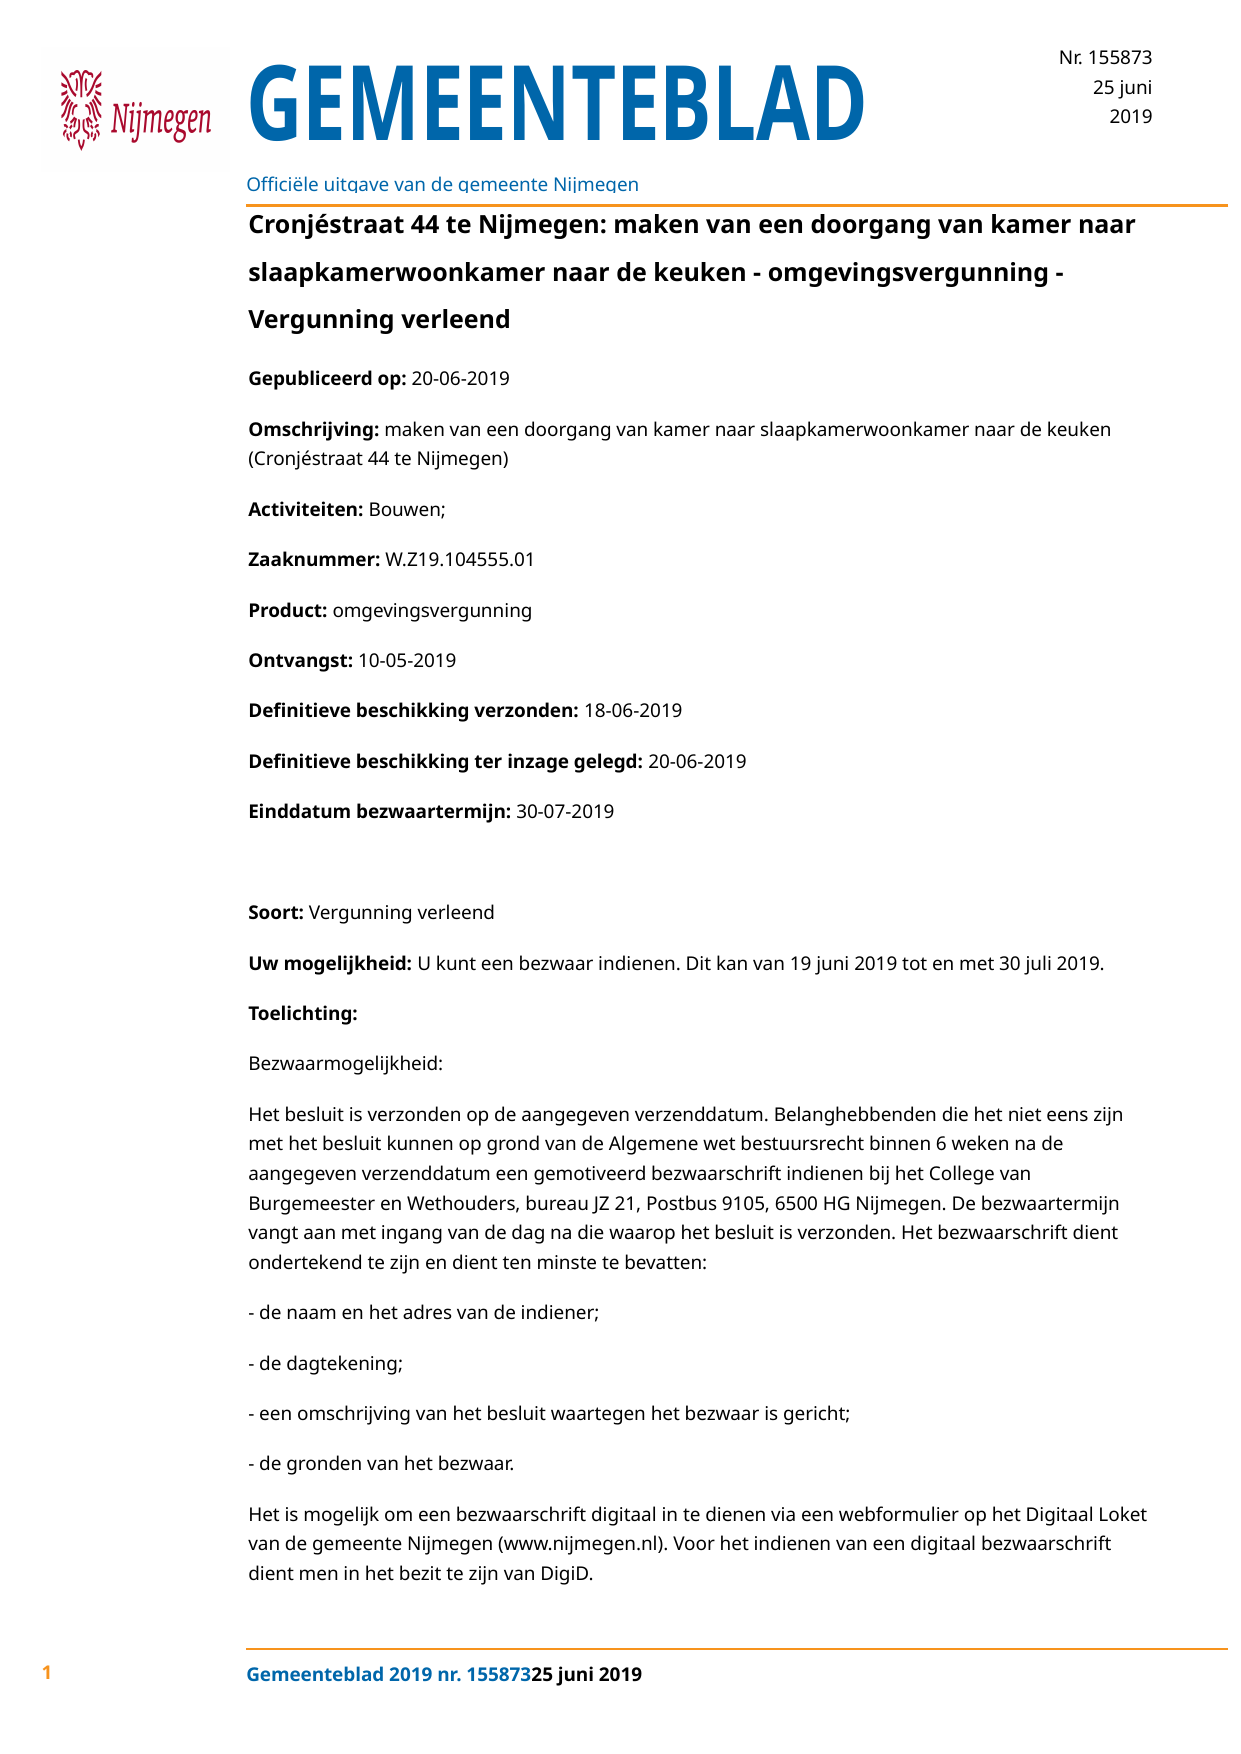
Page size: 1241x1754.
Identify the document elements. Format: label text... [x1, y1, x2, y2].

text Einddatum bezwaartermijn: 30-07-2019 [248, 798, 1152, 824]
text Product: omgevingsvergunning [248, 597, 1152, 622]
text Het besluit is verzonden op de aangegeven verzenddatum. Belanghebbenden die het niet eens zijn met het besluit kunnen op grond van de Algemene wet bestuursrecht binnen 6 weken na de aangegeven verzenddatum een gemotiveerd bezwaarschrift indienen bij het College van Burgemeester en Wethouders, bureau JZ 21, Postbus 9105, 6500 HG Nijmegen. De bezwaartermijn vangt aan met ingang van de dag na die waarop het besluit is verzonden. Het bezwaarschrift dient ondertekend te zijn en dient ten minste te bevatten: [248, 1101, 1152, 1274]
text Het is mogelijk om een bezwaarschrift digitaal in te dienen via een webformulier op het Digitaal Loket van de gemeente Nijmegen (www.nijmegen.nl). Voor het indienen van een digitaal bezwaarschrift dient men in het bezit te zijn van DigiD. [248, 1501, 1152, 1586]
text Ontvangst: 10-05-2019 [248, 647, 1152, 673]
text - een omschrijving van het besluit waartegen het bezwaar is gericht; [248, 1400, 1152, 1426]
text Bezwaarmogelijkheid: [248, 1051, 1152, 1076]
text - de gronden van het bezwaar. [248, 1451, 1152, 1476]
text Gepubliceerd op: 20-06-2019 [248, 366, 1152, 391]
text Definitieve beschikking verzonden: 18-06-2019 [248, 698, 1152, 723]
picture [41, 47, 231, 172]
text Zaaknummer: W.Z19.104555.01 [248, 546, 1152, 572]
text Omschrijving: maken van een doorgang van kamer naar slaapkamerwoonkamer naar de keuken (Cronjéstraat 44 te Nijmegen) [248, 416, 1152, 471]
text Toelichting: [248, 1000, 1152, 1026]
text - de dagtekening; [248, 1350, 1152, 1375]
text Activiteiten: Bouwen; [248, 496, 1152, 522]
text Uw mogelijkheid: U kunt een bezwaar indienen. Dit kan van 19 juni 2019 tot en met 30 juli 2019. [248, 950, 1152, 975]
text Definitieve beschikking ter inzage gelegd: 20-06-2019 [248, 748, 1152, 774]
text - de naam en het adres van de indiener; [248, 1299, 1152, 1325]
text Cronjéstraat 44 te Nijmegen: maken van een doorgang van kamer naar slaapkamerwoonkamer naar de keuken - omgevingsvergunning - Vergunning verleend [248, 207, 1152, 336]
text Soort: Vergunning verleend [248, 899, 1152, 925]
